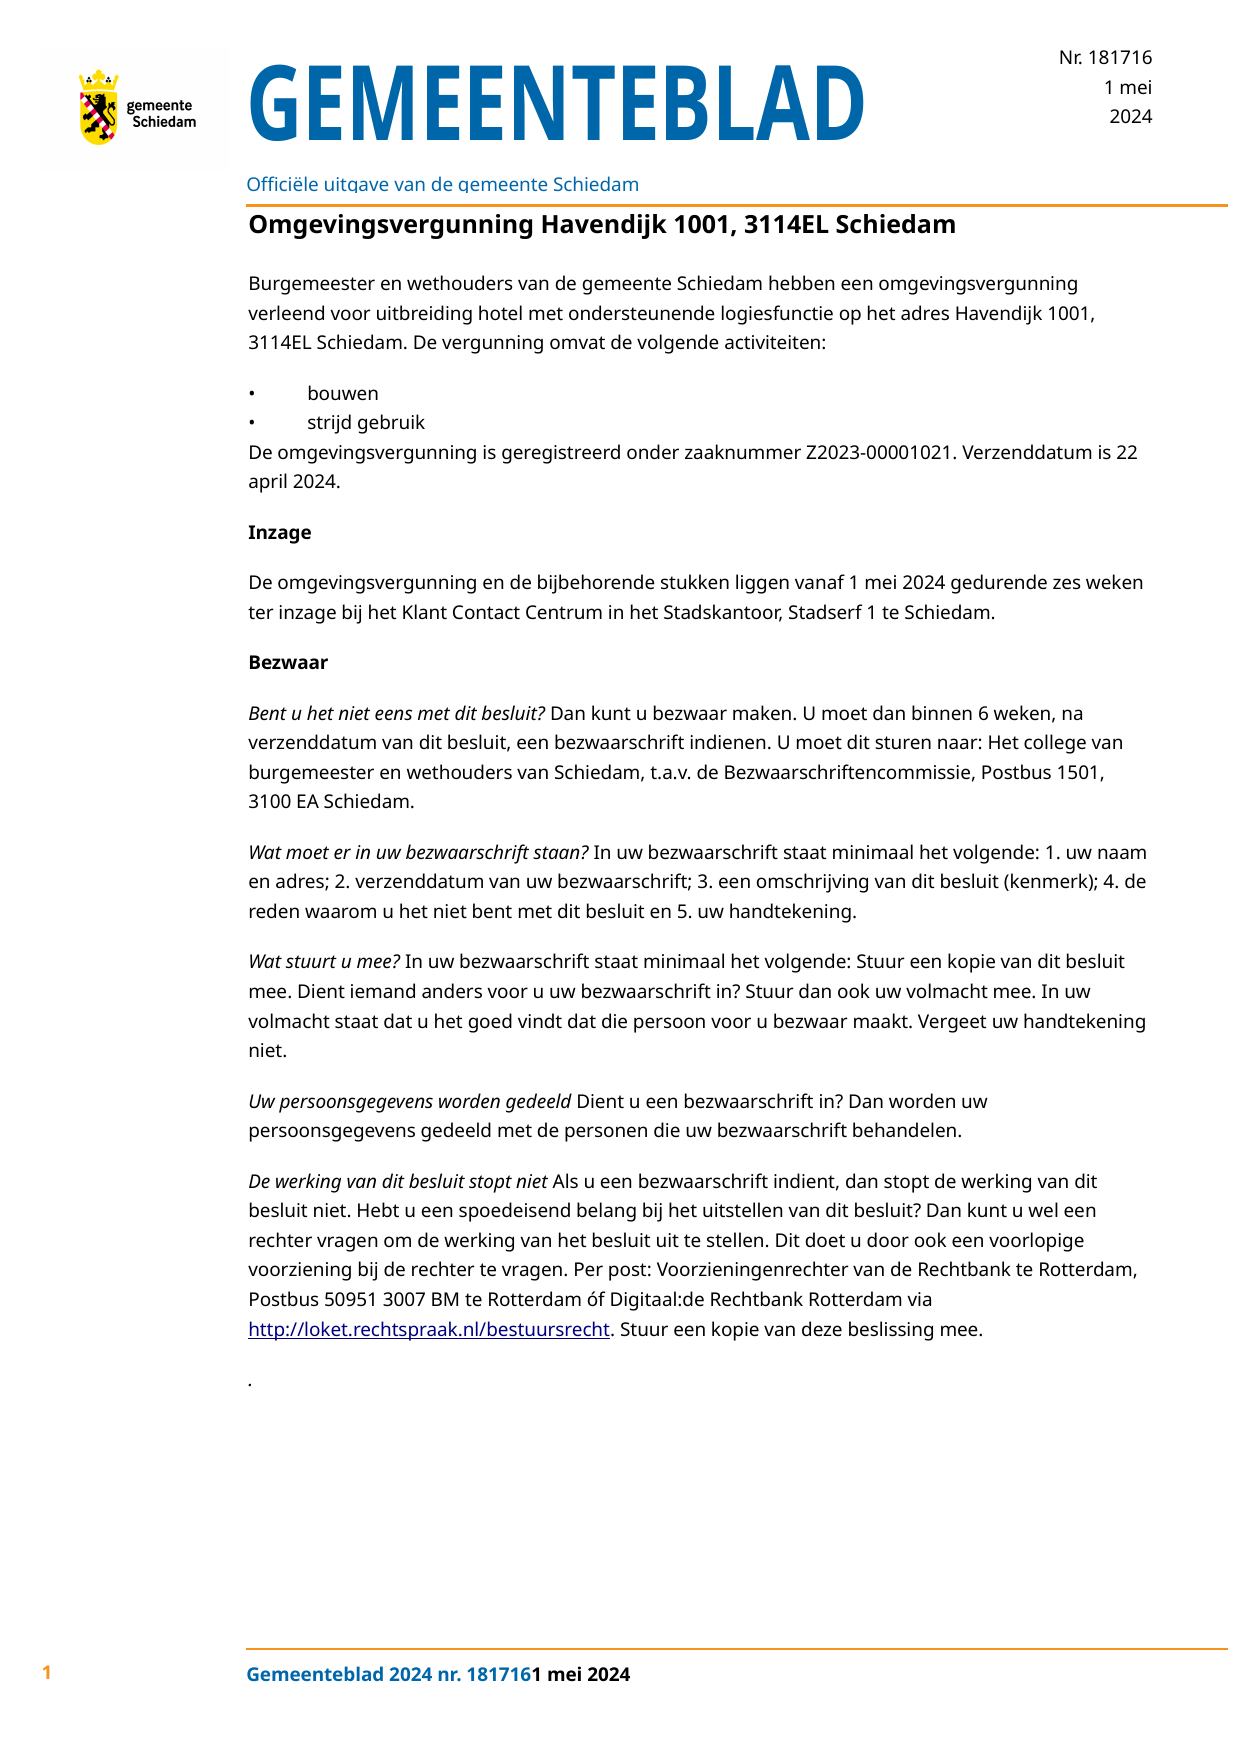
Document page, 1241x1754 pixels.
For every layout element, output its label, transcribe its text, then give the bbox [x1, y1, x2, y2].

text Inzage [248, 519, 1152, 545]
text Burgemeester en wethouders van de gemeente Schiedam hebben een omgevingsvergunning verleend voor uitbreiding hotel met ondersteunende logiesfunctie op het adres Havendijk 1001, 3114EL Schiedam. De vergunning omvat de volgende activiteiten: [248, 270, 1152, 355]
text Omgevingsvergunning Havendijk 1001, 3114EL Schiedam [248, 207, 1152, 241]
text De omgevingsvergunning en de bijbehorende stukken liggen vanaf 1 mei 2024 gedurende zes weken ter inzage bij het Klant Contact Centrum in het Stadskantoor, Stadserf 1 te Schiedam. [248, 569, 1152, 625]
text Wat moet er in uw bezwaarschrift staan? In uw bezwaarschrift staat minimaal het volgende: 1. uw naam en adres; 2. verzenddatum van uw bezwaarschrift; 3. een omschrijving van dit besluit (kenmerk); 4. de reden waarom u het niet bent met dit besluit en 5. uw handtekening. [248, 839, 1152, 924]
list bouwen [248, 380, 1152, 406]
text Uw persoonsgegevens worden gedeeld Dient u een bezwaarschrift in? Dan worden uw persoonsgegevens gedeeld met de personen die uw bezwaarschrift behandelen. [248, 1088, 1152, 1143]
text Bezwaar [248, 649, 1152, 675]
text De werking van dit besluit stopt niet Als u een bezwaarschrift indient, dan stopt de werking van dit besluit niet. Hebt u een spoedeisend belang bij het uitstellen van dit besluit? Dan kunt u wel een rechter vragen om de werking van het besluit uit te stellen. Dit doet u door ook een voorlopige voorziening bij de rechter te vragen. Per post: Voorzieningenrechter van de Rechtbank te Rotterdam, Postbus 50951 3007 BM te Rotterdam óf Digitaal:de Rechtbank Rotterdam via http://loket.rechtspraak.nl/bestuursrecht. Stuur een kopie van deze beslissing mee. [248, 1168, 1152, 1341]
picture [41, 47, 231, 172]
text De omgevingsvergunning is geregistreerd onder zaaknummer Z2023-00001021. Verzenddatum is 22 april 2024. [248, 439, 1152, 494]
text Wat stuurt u mee? In uw bezwaarschrift staat minimaal het volgende: Stuur een kopie van dit besluit mee. Dient iemand anders voor u uw bezwaarschrift in? Stuur dan ook uw volmacht mee. In uw volmacht staat dat u het goed vindt dat die persoon voor u bezwaar maakt. Vergeet uw handtekening niet. [248, 949, 1152, 1063]
text Bent u het niet eens met dit besluit? Dan kunt u bezwaar maken. U moet dan binnen 6 weken, na verzenddatum van dit besluit, een bezwaarschrift indienen. U moet dit sturen naar: Het college van burgemeester en wethouders van Schiedam, t.a.v. de Bezwaarschriftencommissie, Postbus 1501, 3100 EA Schiedam. [248, 700, 1152, 814]
list strijd gebruik [248, 409, 1152, 435]
text . [248, 1366, 1152, 1392]
